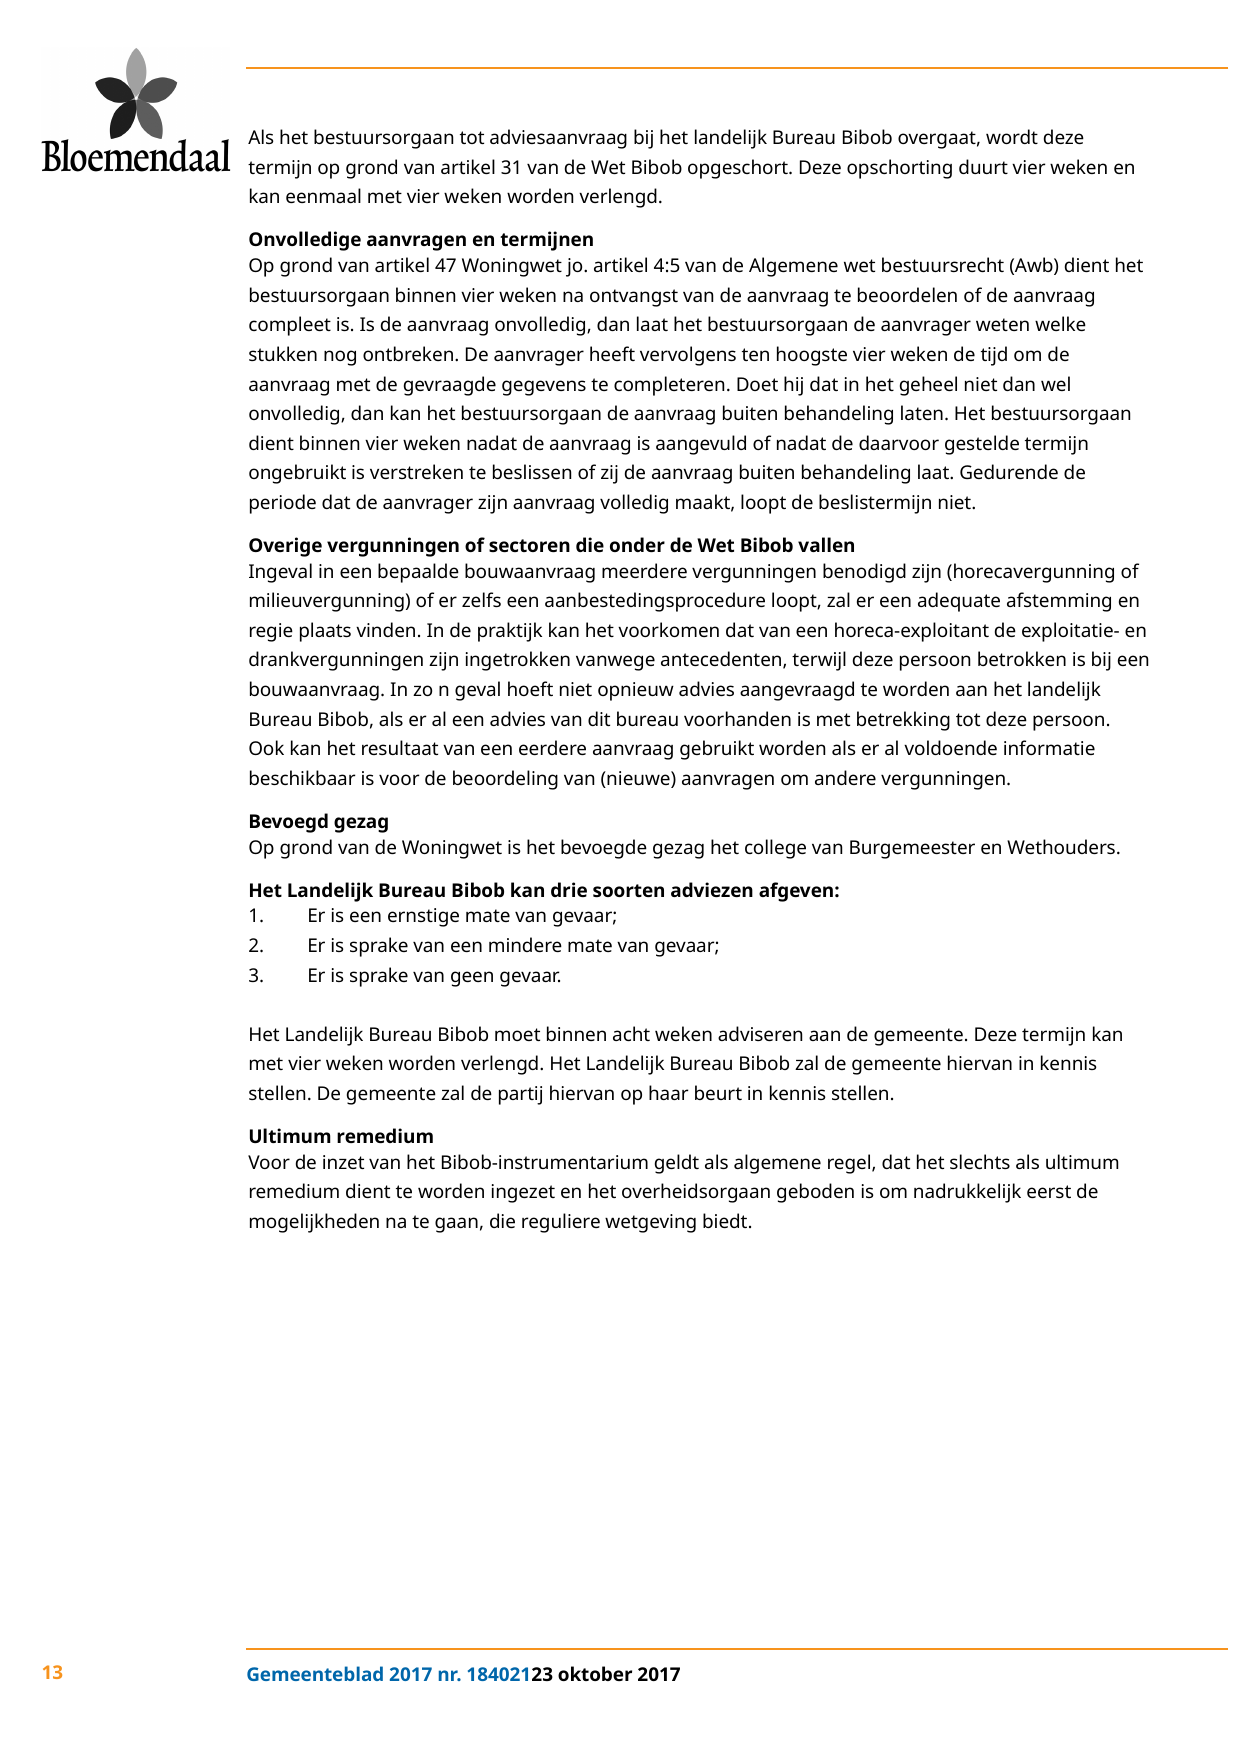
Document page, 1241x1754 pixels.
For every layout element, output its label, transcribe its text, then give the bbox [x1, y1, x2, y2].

text Het Landelijk Bureau Bibob moet binnen acht weken adviseren aan de gemeente. Deze termijn kan [248, 1021, 1152, 1047]
text Voor de inzet van het Bibob-instrumentarium geldt als algemene regel, dat het slechts als ultimum remedium dient te worden ingezet en het overheidsorgaan geboden is om nadrukkelijk eerst de mogelijkheden na te gaan, die reguliere wetgeving biedt. [248, 1149, 1152, 1234]
text Onvolledige aanvragen en termijnen [248, 227, 1152, 252]
text Bevoegd gezag [248, 808, 1152, 834]
list Er is een ernstige mate van gevaar; [248, 903, 1152, 928]
text Als het bestuursorgaan tot adviesaanvraag bij het landelijk Bureau Bibob overgaat, wordt deze termijn op grond van artikel 31 van de Wet Bibob opgeschort. Deze opschorting duurt vier weken en kan eenmaal met vier weken worden verlengd. [248, 124, 1152, 209]
list Er is sprake van een mindere mate van gevaar; [248, 932, 1152, 958]
text Op grond van de Woningwet is het bevoegde gezag het college van Burgemeester en Wethouders. [248, 834, 1152, 859]
text stellen. De gemeente zal de partij hiervan op haar beurt in kennis stellen. [248, 1080, 1152, 1106]
text Het Landelijk Bureau Bibob kan drie soorten adviezen afgeven: [248, 877, 1152, 903]
text Ingeval in een bepaalde bouwaanvraag meerdere vergunningen benodigd zijn (horecavergunning of milieuvergunning) of er zelfs een aanbestedingsprocedure loopt, zal er een adequate afstemming en regie plaats vinden. In de praktijk kan het voorkomen dat van een horeca-exploitant de exploitatie- en drankvergunningen zijn ingetrokken vanwege antecedenten, terwijl deze persoon betrokken is bij een bouwaanvraag. In zo n geval hoeft niet opnieuw advies aangevraagd te worden aan het landelijk Bureau Bibob, als er al een advies van dit bureau voorhanden is met betrekking tot deze persoon. Ook kan het resultaat van een eerdere aanvraag gebruikt worden als er al voldoende informatie beschikbaar is voor de beoordeling van (nieuwe) aanvragen om andere vergunningen. [248, 558, 1152, 791]
list Er is sprake van geen gevaar. [248, 962, 1152, 988]
text met vier weken worden verlengd. Het Landelijk Bureau Bibob zal de gemeente hiervan in kennis [248, 1051, 1152, 1076]
text Ultimum remedium [248, 1123, 1152, 1149]
text Op grond van artikel 47 Woningwet jo. artikel 4:5 van de Algemene wet bestuursrecht (Awb) dient het bestuursorgaan binnen vier weken na ontvangst van de aanvraag te beoordelen of de aanvraag compleet is. Is de aanvraag onvolledig, dan laat het bestuursorgaan de aanvrager weten welke stukken nog ontbreken. De aanvrager heeft vervolgens ten hoogste vier weken de tijd om de aanvraag met de gevraagde gegevens te completeren. Doet hij dat in het geheel niet dan wel onvolledig, dan kan het bestuursorgaan de aanvraag buiten behandeling laten. Het bestuursorgaan dient binnen vier weken nadat de aanvraag is aangevuld of nadat de daarvoor gestelde termijn ongebruikt is verstreken te beslissen of zij de aanvraag buiten behandeling laat. Gedurende de periode dat de aanvrager zijn aanvraag volledig maakt, loopt de beslistermijn niet. [248, 252, 1152, 515]
picture [41, 47, 231, 172]
text Overige vergunningen of sectoren die onder de Wet Bibob vallen [248, 532, 1152, 558]
